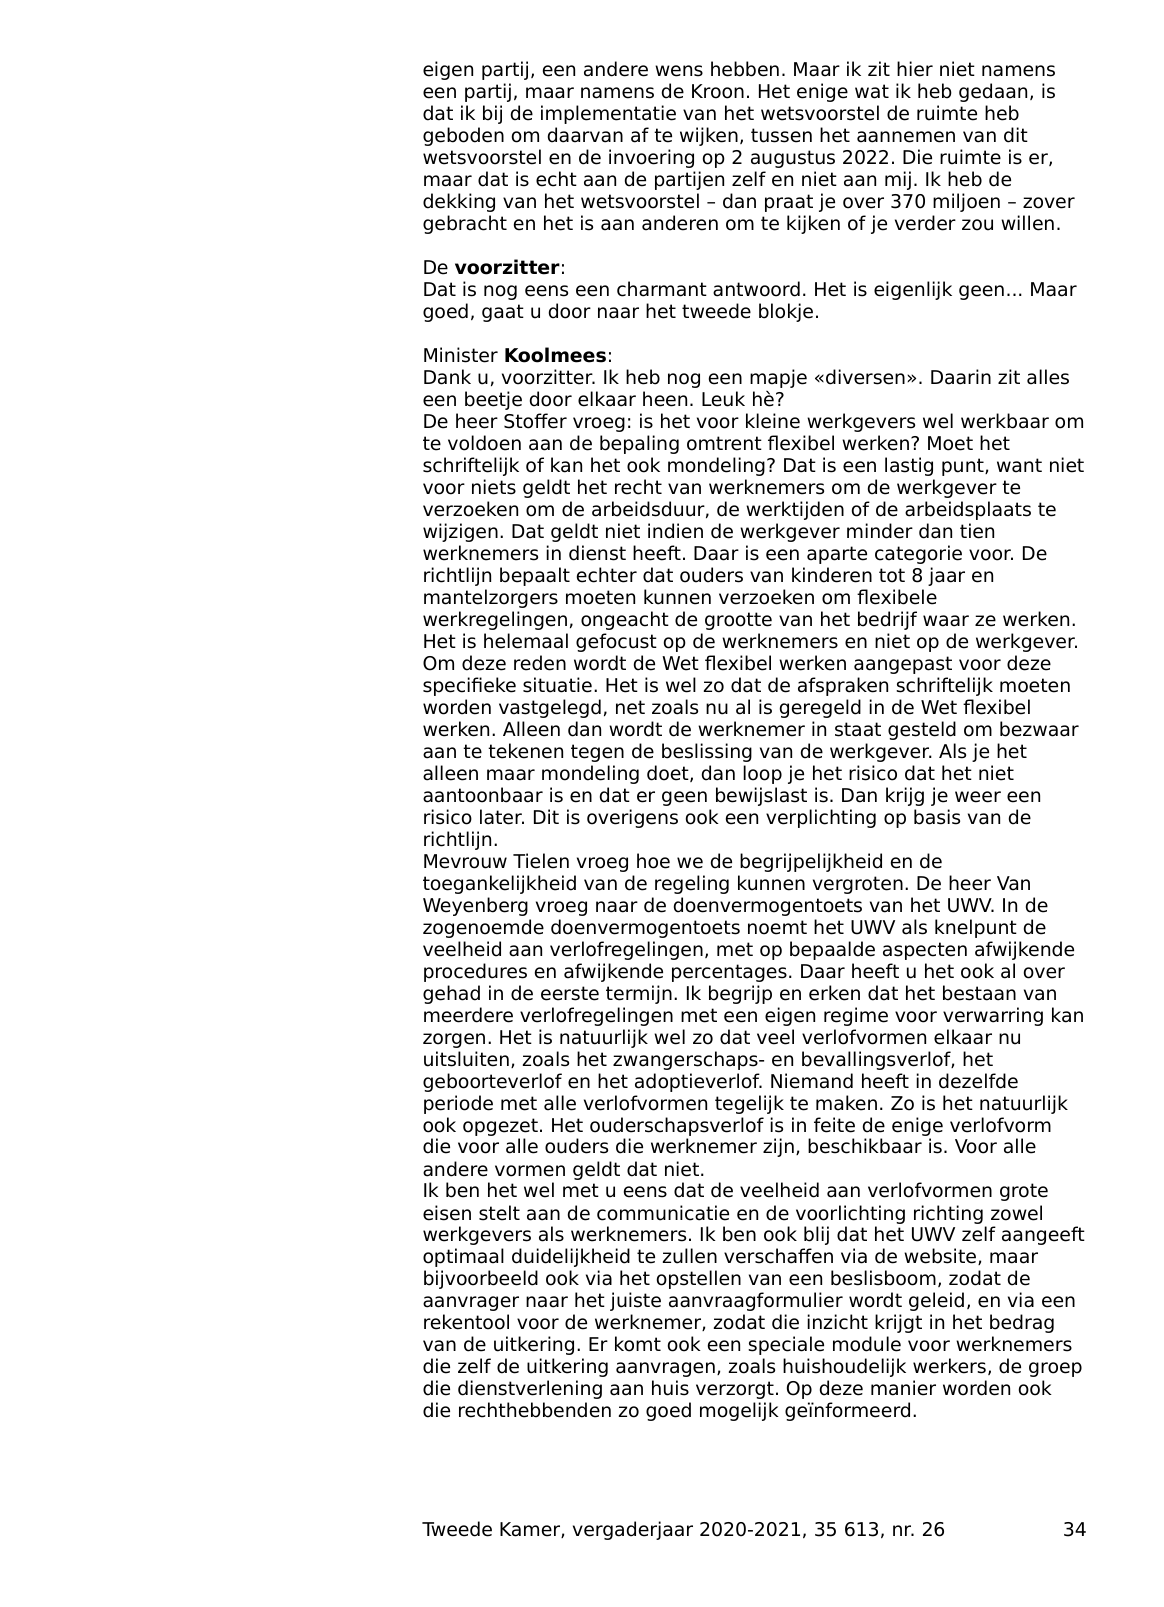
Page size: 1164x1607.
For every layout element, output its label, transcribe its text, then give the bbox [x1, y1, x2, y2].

text eigen partij, een andere wens hebben. Maar ik zit hier niet namens een partij, maar namens de Kroon. Het enige wat ik heb gedaan, is dat ik bij de implementatie van het wetsvoorstel de ruimte heb geboden om daarvan af te wijken, tussen het aannemen van dit wetsvoorstel en de invoering op 2 augustus 2022. Die ruimte is er, maar dat is echt aan de partijen zelf en niet aan mij. Ik heb de dekking van het wetsvoorstel – dan praat je over 370 miljoen – zover gebracht en het is aan anderen om te kijken of je verder zou willen. [422, 59, 1087, 235]
text Ik ben het wel met u eens dat de veelheid aan verlofvormen grote eisen stelt aan de communicatie en de voorlichting richting zowel werkgevers als werknemers. Ik ben ook blij dat het UWV zelf aangeeft optimaal duidelijkheid te zullen verschaffen via de website, maar bijvoorbeeld ook via het opstellen van een beslisboom, zodat de aanvrager naar het juiste aanvraagformulier wordt geleid, en via een rekentool voor de werknemer, zodat die inzicht krijgt in het bedrag van de uitkering. Er komt ook een speciale module voor werknemers die zelf de uitkering aanvragen, zoals huishoudelijk werkers, de groep die dienstverlening aan huis verzorgt. Op deze manier worden ook die rechthebbenden zo goed mogelijk geïnformeerd. [422, 1180, 1087, 1422]
text Dank u, voorzitter. Ik heb nog een mapje «diversen». Daarin zit alles een beetje door elkaar heen. Leuk hè? [422, 367, 1087, 411]
text De voorzitter: [422, 257, 1087, 279]
text Mevrouw Tielen vroeg hoe we de begrijpelijkheid en de toegankelijkheid van de regeling kunnen vergroten. De heer Van Weyenberg vroeg naar de doenvermogentoets van het UWV. In de zogenoemde doenvermogentoets noemt het UWV als knelpunt de veelheid aan verlofregelingen, met op bepaalde aspecten afwijkende procedures en afwijkende percentages. Daar heeft u het ook al over gehad in de eerste termijn. Ik begrijp en erken dat het bestaan van meerdere verlofregelingen met een eigen regime voor verwarring kan zorgen. Het is natuurlijk wel zo dat veel verlofvormen elkaar nu uitsluiten, zoals het zwangerschaps- en bevallingsverlof, het geboorteverlof en het adoptieverlof. Niemand heeft in dezelfde periode met alle verlofvormen tegelijk te maken. Zo is het natuurlijk ook opgezet. Het ouderschapsverlof is in feite de enige verlofvorm die voor alle ouders die werknemer zijn, beschikbaar is. Voor alle andere vormen geldt dat niet. [422, 851, 1087, 1180]
text De heer Stoffer vroeg: is het voor kleine werkgevers wel werkbaar om te voldoen aan de bepaling omtrent flexibel werken? Moet het schriftelijk of kan het ook mondeling? Dat is een lastig punt, want niet voor niets geldt het recht van werknemers om de werkgever te verzoeken om de arbeidsduur, de werktijden of de arbeidsplaats te wijzigen. Dat geldt niet indien de werkgever minder dan tien werknemers in dienst heeft. Daar is een aparte categorie voor. De richtlijn bepaalt echter dat ouders van kinderen tot 8 jaar en mantelzorgers moeten kunnen verzoeken om flexibele werkregelingen, ongeacht de grootte van het bedrijf waar ze werken. Het is helemaal gefocust op de werknemers en niet op de werkgever. Om deze reden wordt de Wet flexibel werken aangepast voor deze specifieke situatie. Het is wel zo dat de afspraken schriftelijk moeten worden vastgelegd, net zoals nu al is geregeld in de Wet flexibel werken. Alleen dan wordt de werknemer in staat gesteld om bezwaar aan te tekenen tegen de beslissing van de werkgever. Als je het alleen maar mondeling doet, dan loop je het risico dat het niet aantoonbaar is en dat er geen bewijslast is. Dan krijg je weer een risico later. Dit is overigens ook een verplichting op basis van de richtlijn. [422, 411, 1087, 851]
text Dat is nog eens een charmant antwoord. Het is eigenlijk geen... Maar goed, gaat u door naar het tweede blokje. [422, 279, 1087, 323]
text Minister Koolmees: [422, 345, 1087, 367]
